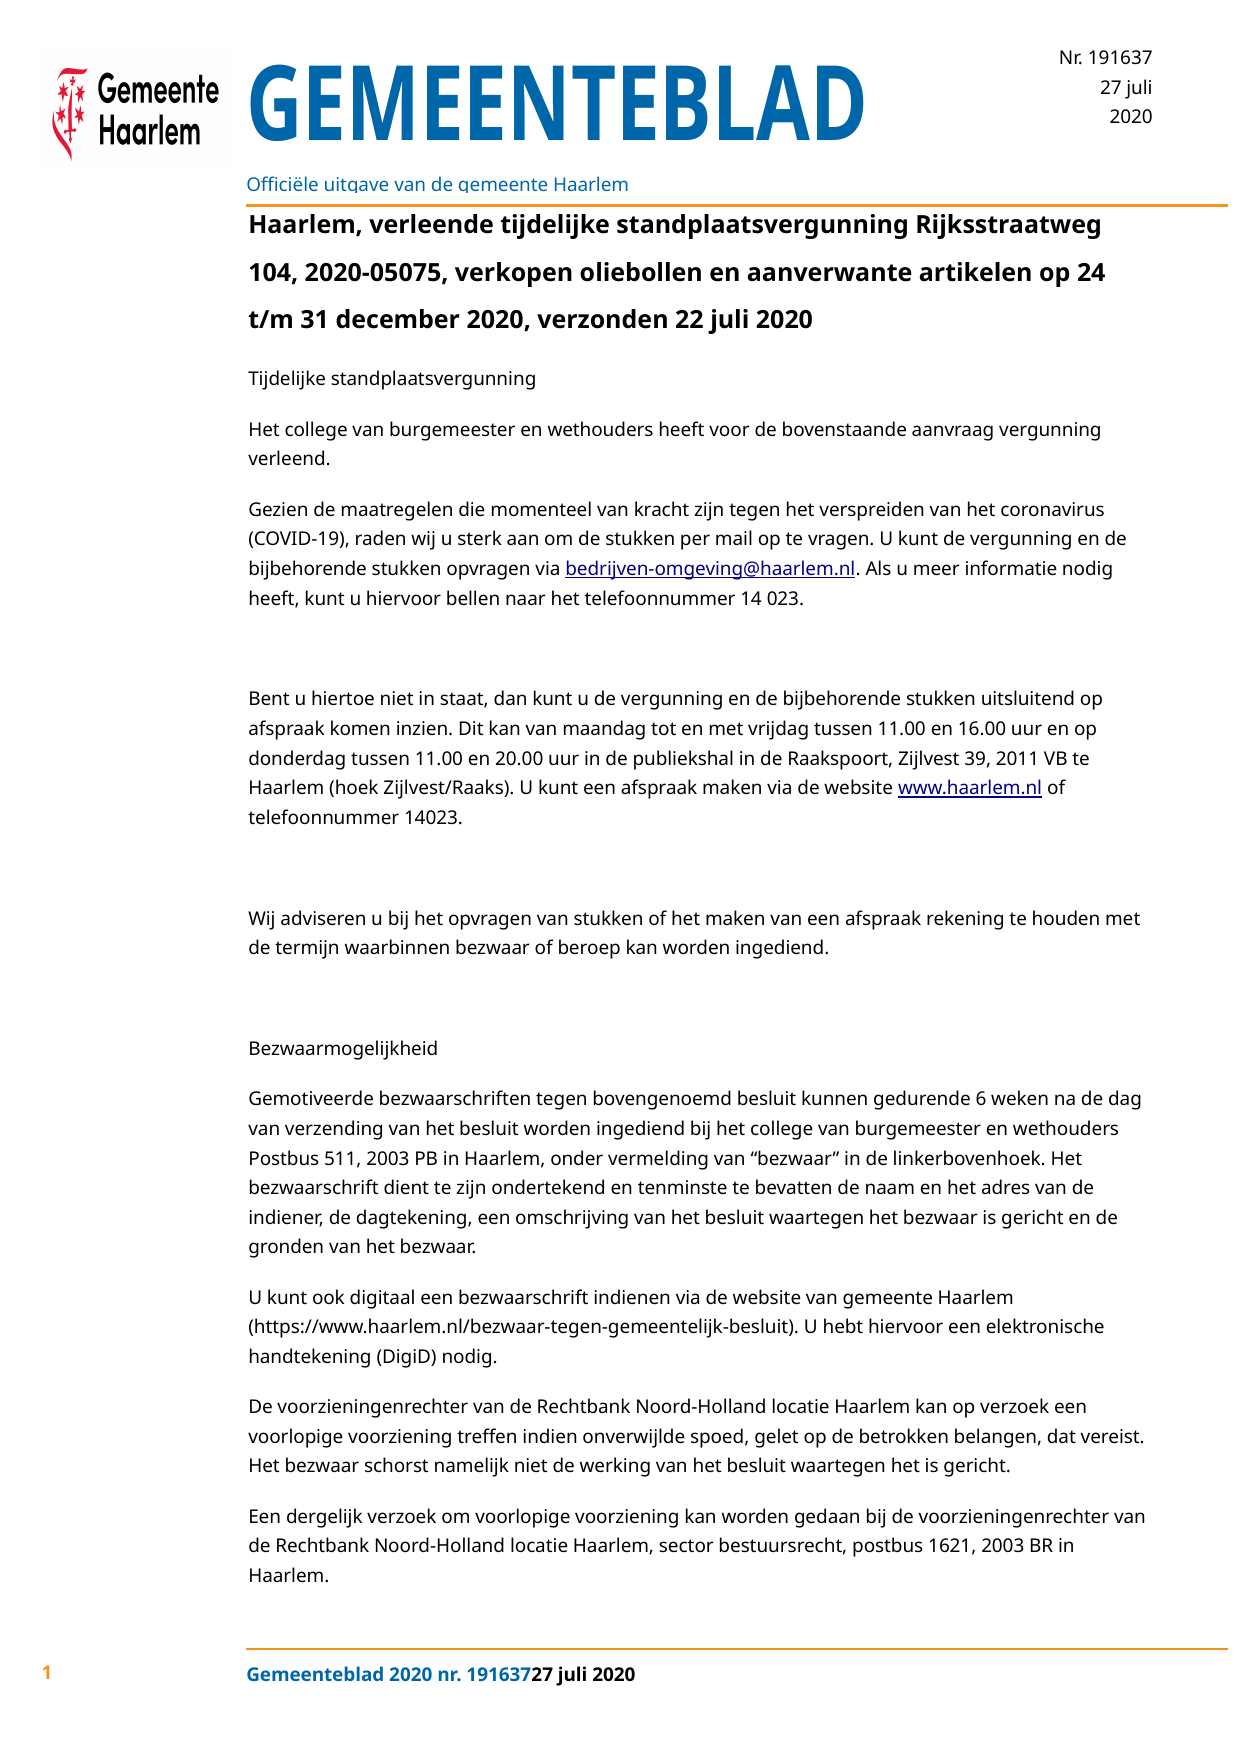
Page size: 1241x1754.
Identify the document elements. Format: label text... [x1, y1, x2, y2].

text De voorzieningenrechter van de Rechtbank Noord-Holland locatie Haarlem kan op verzoek een voorlopige voorziening treffen indien onverwijlde spoed, gelet op de betrokken belangen, dat vereist. Het bezwaar schorst namelijk niet de werking van het besluit waartegen het is gericht. [248, 1393, 1152, 1478]
text Het college van burgemeester en wethouders heeft voor de bovenstaande aanvraag vergunning verleend. [248, 416, 1152, 471]
picture [41, 47, 231, 172]
text U kunt ook digitaal een bezwaarschrift indienen via de website van gemeente Haarlem (https://www.haarlem.nl/bezwaar-tegen-gemeentelijk-besluit). U hebt hiervoor een elektronische handtekening (DigiD) nodig. [248, 1284, 1152, 1369]
text Bezwaarmogelijkheid [248, 1035, 1152, 1061]
text Haarlem, verleende tijdelijke standplaatsvergunning Rijksstraatweg 104, 2020-05075, verkopen oliebollen en aanverwante artikelen op 24 t/m 31 december 2020, verzonden 22 juli 2020 [248, 207, 1152, 336]
text Bent u hiertoe niet in staat, dan kunt u de vergunning en de bijbehorende stukken uitsluitend op afspraak komen inzien. Dit kan van maandag tot en met vrijdag tussen 11.00 en 16.00 uur en op donderdag tussen 11.00 en 20.00 uur in de publiekshal in de Raakspoort, Zijlvest 39, 2011 VB te Haarlem (hoek Zijlvest/Raaks). U kunt een afspraak maken via de website www.haarlem.nl of telefoonnummer 14023. [248, 686, 1152, 829]
text Wij adviseren u bij het opvragen van stukken of het maken van een afspraak rekening te houden met de termijn waarbinnen bezwaar of beroep kan worden ingediend. [248, 905, 1152, 960]
text Een dergelijk verzoek om voorlopige voorziening kan worden gedaan bij de voorzieningenrechter van de Rechtbank Noord-Holland locatie Haarlem, sector bestuursrecht, postbus 1621, 2003 BR in Haarlem. [248, 1503, 1152, 1588]
text Gezien de maatregelen die momenteel van kracht zijn tegen het verspreiden van het coronavirus (COVID-19), raden wij u sterk aan om de stukken per mail op te vragen. U kunt de vergunning en de bijbehorende stukken opvragen via bedrijven-omgeving@haarlem.nl. Als u meer informatie nodig heeft, kunt u hiervoor bellen naar het telefoonnummer 14 023. [248, 496, 1152, 610]
text Tijdelijke standplaatsvergunning [248, 366, 1152, 391]
text Gemotiveerde bezwaarschriften tegen bovengenoemd besluit kunnen gedurende 6 weken na de dag van verzending van het besluit worden ingediend bij het college van burgemeester en wethouders Postbus 511, 2003 PB in Haarlem, onder vermelding van “bezwaar” in de linkerbovenhoek. Het bezwaarschrift dient te zijn ondertekend en tenminste te bevatten de naam en het adres van de indiener, de dagtekening, een omschrijving van het besluit waartegen het bezwaar is gericht en de gronden van het bezwaar. [248, 1086, 1152, 1259]
